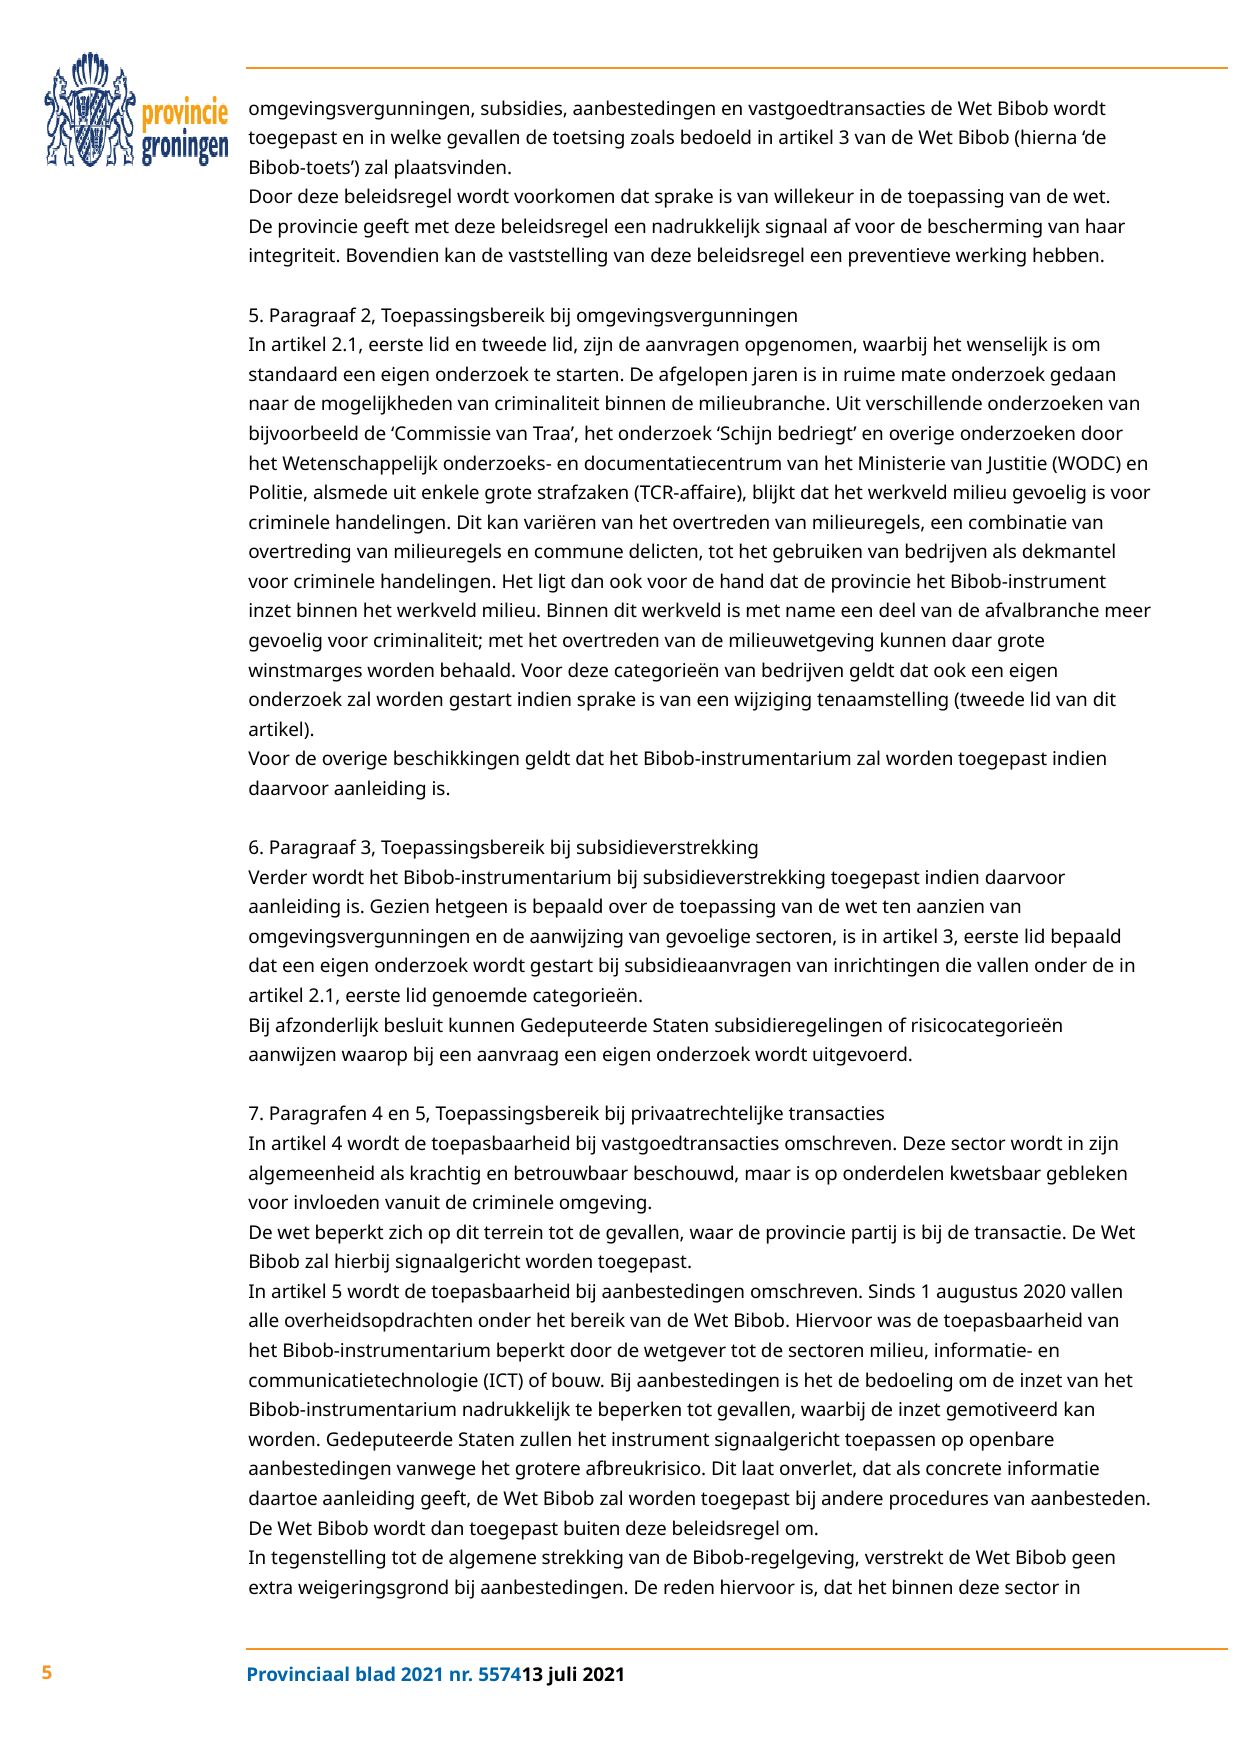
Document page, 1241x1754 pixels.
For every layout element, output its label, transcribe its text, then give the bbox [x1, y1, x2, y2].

text 5. Paragraaf 2, Toepassingsbereik bij omgevingsvergunningen [248, 302, 1152, 328]
text 7. Paragrafen 4 en 5, Toepassingsbereik bij privaatrechtelijke transacties [248, 1101, 1152, 1126]
picture [41, 47, 231, 172]
text De wet beperkt zich op dit terrein tot de gevallen, waar de provincie partij is bij de transactie. De Wet Bibob zal hierbij signaalgericht worden toegepast. [248, 1219, 1152, 1274]
text In artikel 5 wordt de toepasbaarheid bij aanbestedingen omschreven. Sinds 1 augustus 2020 vallen alle overheidsopdrachten onder het bereik van de Wet Bibob. Hiervoor was de toepasbaarheid van het Bibob-instrumentarium beperkt door de wetgever tot de sectoren milieu, informatie- en communicatietechnologie (ICT) of bouw. Bij aanbestedingen is het de bedoeling om de inzet van het Bibob-instrumentarium nadrukkelijk te beperken tot gevallen, waarbij de inzet gemotiveerd kan worden. Gedeputeerde Staten zullen het instrument signaalgericht toepassen op openbare aanbestedingen vanwege het grotere afbreukrisico. Dit laat onverlet, dat als concrete informatie daartoe aanleiding geeft, de Wet Bibob zal worden toegepast bij andere procedures van aanbesteden. De Wet Bibob wordt dan toegepast buiten deze beleidsregel om. [248, 1278, 1152, 1541]
text Bij afzonderlijk besluit kunnen Gedeputeerde Staten subsidieregelingen of risicocategorieën aanwijzen waarop bij een aanvraag een eigen onderzoek wordt uitgevoerd. [248, 1012, 1152, 1067]
text In artikel 2.1, eerste lid en tweede lid, zijn de aanvragen opgenomen, waarbij het wenselijk is om standaard een eigen onderzoek te starten. De afgelopen jaren is in ruime mate onderzoek gedaan naar de mogelijkheden van criminaliteit binnen de milieubranche. Uit verschillende onderzoeken van bijvoorbeeld de ‘Commissie van Traa’, het onderzoek ‘Schijn bedriegt’ en overige onderzoeken door het Wetenschappelijk onderzoeks- en documentatiecentrum van het Ministerie van Justitie (WODC) en Politie, alsmede uit enkele grote strafzaken (TCR-affaire), blijkt dat het werkveld milieu gevoelig is voor criminele handelingen. Dit kan variëren van het overtreden van milieuregels, een combinatie van overtreding van milieuregels en commune delicten, tot het gebruiken van bedrijven als dekmantel voor criminele handelingen. Het ligt dan ook voor de hand dat de provincie het Bibob-instrument inzet binnen het werkveld milieu. Binnen dit werkveld is met name een deel van de afvalbranche meer gevoelig voor criminaliteit; met het overtreden van de milieuwetgeving kunnen daar grote winstmarges worden behaald. Voor deze categorieën van bedrijven geldt dat ook een eigen onderzoek zal worden gestart indien sprake is van een wijziging tenaamstelling (tweede lid van dit artikel). [248, 331, 1152, 742]
text Verder wordt het Bibob-instrumentarium bij subsidieverstrekking toegepast indien daarvoor aanleiding is. Gezien hetgeen is bepaald over de toepassing van de wet ten aanzien van omgevingsvergunningen en de aanwijzing van gevoelige sectoren, is in artikel 3, eerste lid bepaald dat een eigen onderzoek wordt gestart bij subsidieaanvragen van inrichtingen die vallen onder de in artikel 2.1, eerste lid genoemde categorieën. [248, 864, 1152, 1008]
text In tegenstelling tot de algemene strekking van de Bibob-regelgeving, verstrekt de Wet Bibob geen extra weigeringsgrond bij aanbestedingen. De reden hiervoor is, dat het binnen deze sector in [248, 1544, 1152, 1600]
text 6. Paragraaf 3, Toepassingsbereik bij subsidieverstrekking [248, 834, 1152, 860]
text De provincie geeft met deze beleidsregel een nadrukkelijk signaal af voor de bescherming van haar integriteit. Bovendien kan de vaststelling van deze beleidsregel een preventieve werking hebben. [248, 213, 1152, 268]
text Voor de overige beschikkingen geldt dat het Bibob-instrumentarium zal worden toegepast indien daarvoor aanleiding is. [248, 746, 1152, 801]
text In artikel 4 wordt de toepasbaarheid bij vastgoedtransacties omschreven. Deze sector wordt in zijn algemeenheid als krachtig en betrouwbaar beschouwd, maar is op onderdelen kwetsbaar gebleken voor invloeden vanuit de criminele omgeving. [248, 1130, 1152, 1215]
text Door deze beleidsregel wordt voorkomen dat sprake is van willekeur in de toepassing van de wet. [248, 183, 1152, 209]
text omgevingsvergunningen, subsidies, aanbestedingen en vastgoedtransacties de Wet Bibob wordt toegepast en in welke gevallen de toetsing zoals bedoeld in artikel 3 van de Wet Bibob (hierna ‘de Bibob-toets’) zal plaatsvinden. [248, 95, 1152, 180]
